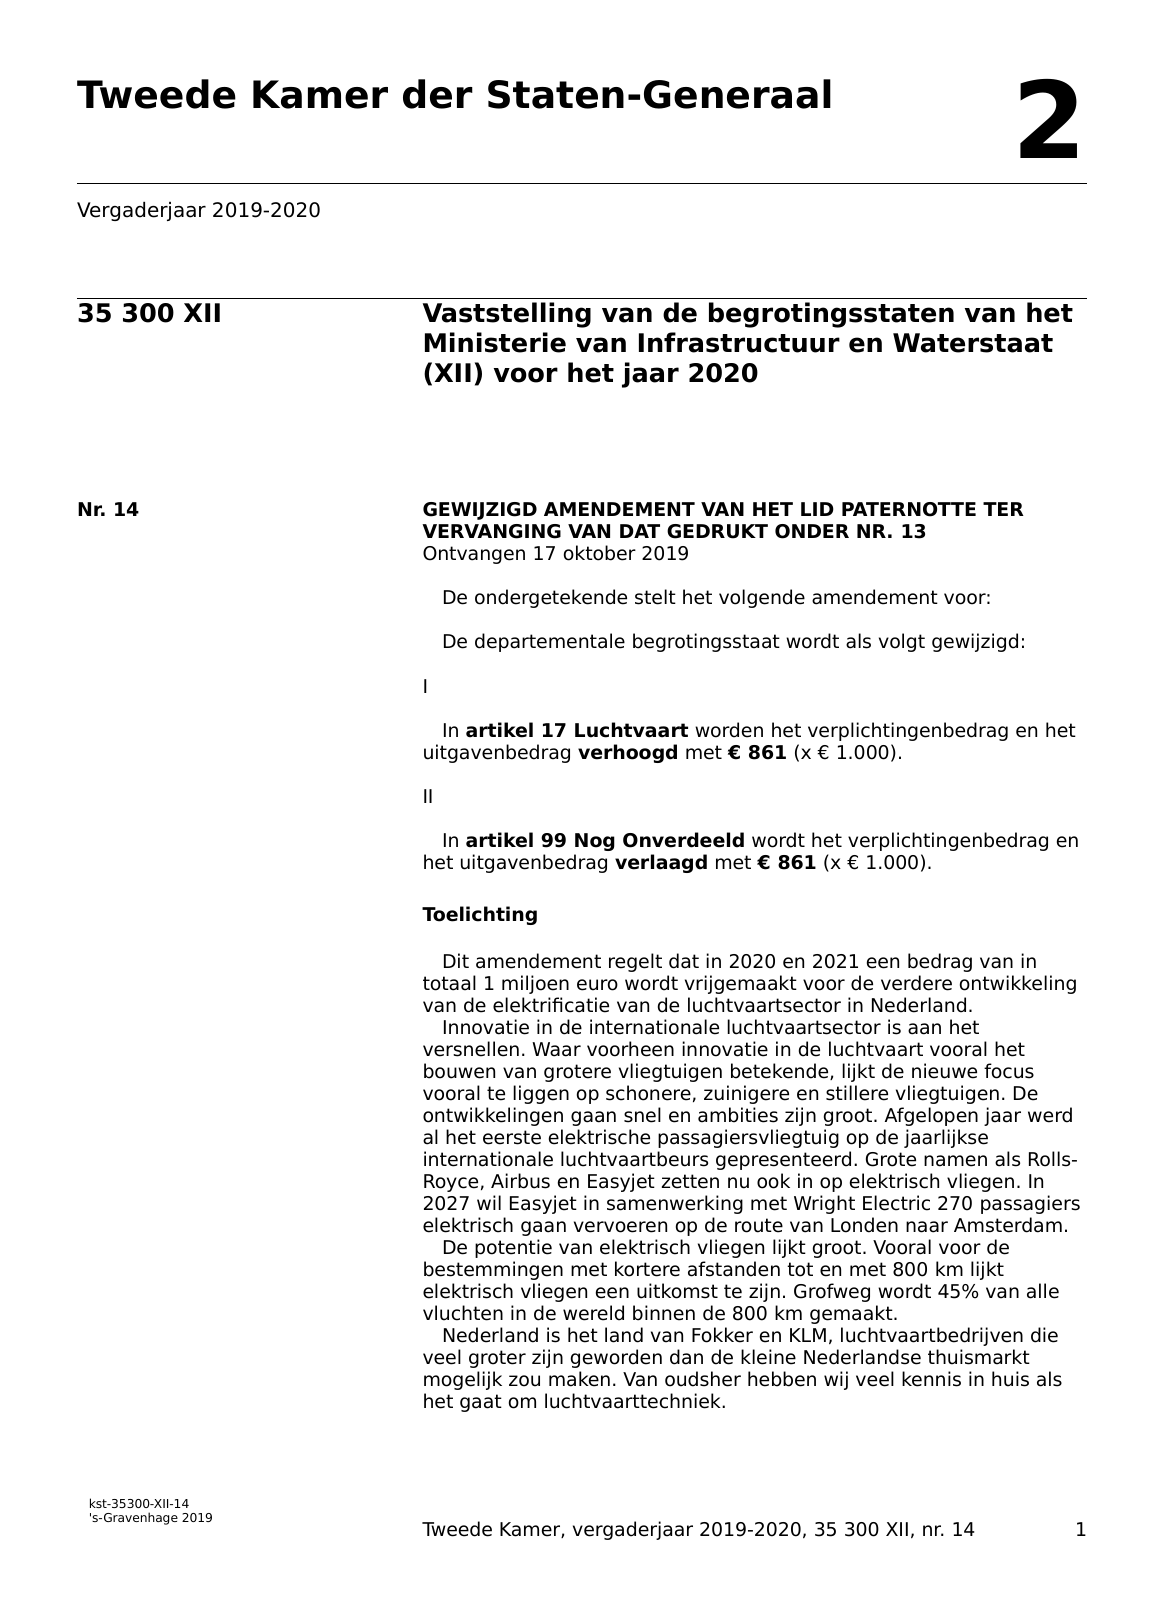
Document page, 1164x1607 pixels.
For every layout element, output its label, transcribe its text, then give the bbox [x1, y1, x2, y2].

subtitle Nr. 14 GEWIJZIGD AMENDEMENT VAN HET LID PATERNOTTE TER VERVANGING VAN DAT GEDRUKT ONDER NR. 13 [77, 499, 1087, 543]
text Dit amendement regelt dat in 2020 en 2021 een bedrag van in totaal 1 miljoen euro wordt vrijgemaakt voor de verdere ontwikkeling van de elektrificatie van de luchtvaartsector in Nederland. [422, 951, 1087, 1017]
text Ontvangen 17 oktober 2019 [422, 543, 1087, 565]
text Nederland is het land van Fokker en KLM, luchtvaartbedrijven die veel groter zijn geworden dan de kleine Nederlandse thuismarkt mogelijk zou maken. Van oudsher hebben wij veel kennis in huis als het gaat om luchtvaarttechniek. [422, 1324, 1087, 1412]
text De departementale begrotingsstaat wordt als volgt gewijzigd: [422, 631, 1087, 653]
text De potentie van elektrisch vliegen lijkt groot. Vooral voor de bestemmingen met kortere afstanden tot en met 800 km lijkt elektrisch vliegen een uitkomst te zijn. Grofweg wordt 45% van alle vluchten in de wereld binnen de 800 km gemaakt. [422, 1237, 1087, 1324]
text De ondergetekende stelt het volgende amendement voor: [422, 587, 1087, 609]
subtitle Toelichting [422, 904, 1087, 926]
text In artikel 17 Luchtvaart worden het verplichtingenbedrag en het uitgavenbedrag verhoogd met € 861 (x € 1.000). [422, 720, 1087, 764]
subtitle 35 300 XII Vaststelling van de begrotingsstaten van het Ministerie van Infrastructuur en Waterstaat (XII) voor het jaar 2020 [77, 299, 1087, 388]
table_header Tweede Kamer der Staten-Generaal [77, 59, 886, 183]
text In artikel 99 Nog Onverdeeld wordt het verplichtingenbedrag en het uitgavenbedrag verlaagd met € 861 (x € 1.000). [422, 830, 1087, 874]
text I [422, 676, 1087, 697]
text 's-Gravenhage 2019 [88, 1511, 323, 1525]
table_header 2 [886, 59, 1087, 183]
text II [422, 786, 1087, 808]
text Innovatie in de internationale luchtvaartsector is aan het versnellen. Waar voorheen innovatie in de luchtvaart vooral het bouwen van grotere vliegtuigen betekende, lijkt de nieuwe focus vooral te liggen op schonere, zuinigere en stillere vliegtuigen. De ontwikkelingen gaan snel en ambities zijn groot. Afgelopen jaar werd al het eerste elektrische passagiersvliegtuig op de jaarlijkse internationale luchtvaartbeurs gepresenteerd. Grote namen als Rolls-Royce, Airbus en Easyjet zetten nu ook in op elektrisch vliegen. In 2027 wil Easyjet in samenwerking met Wright Electric 270 passagiers elektrisch gaan vervoeren op de route van Londen naar Amsterdam. [422, 1017, 1087, 1237]
text kst-35300-XII-14 [88, 1497, 323, 1511]
table_cell Vergaderjaar 2019-2020 [77, 184, 1087, 298]
